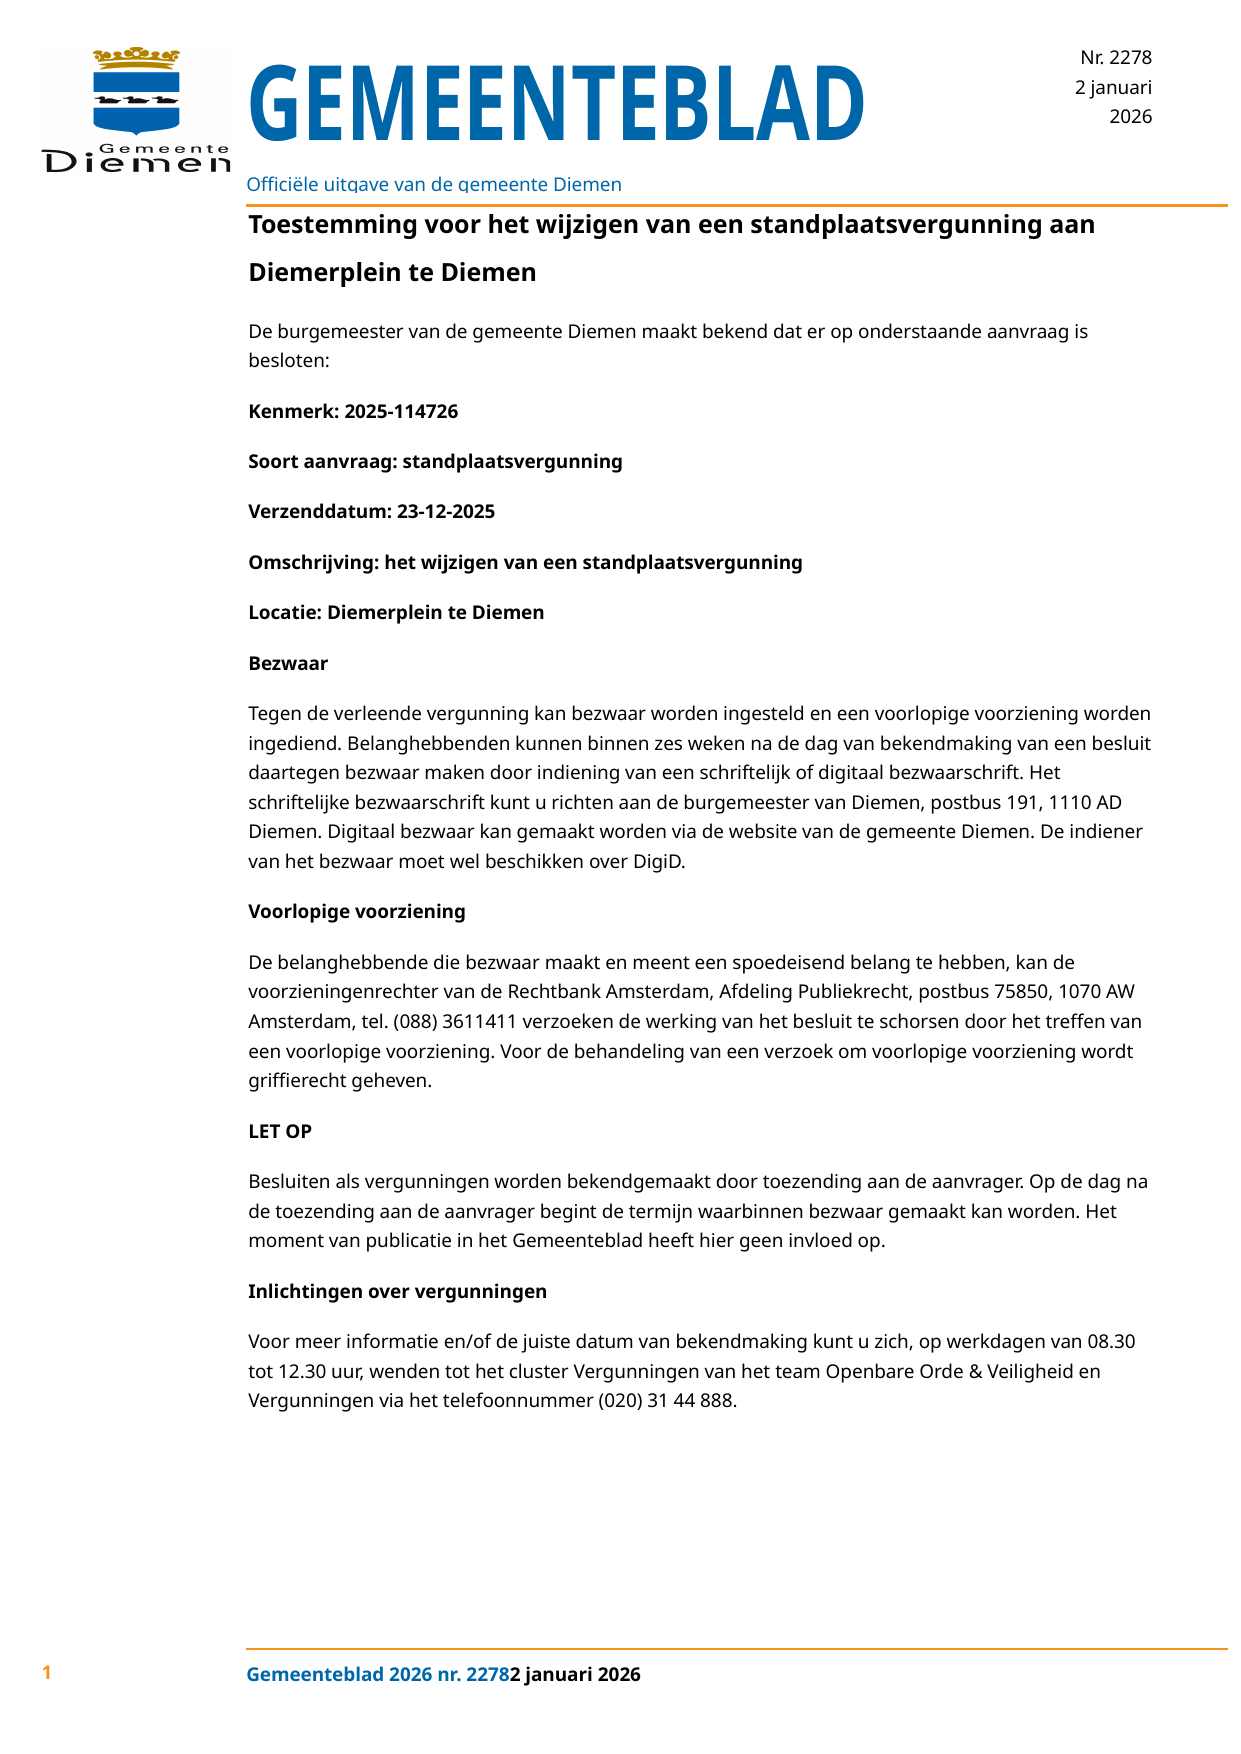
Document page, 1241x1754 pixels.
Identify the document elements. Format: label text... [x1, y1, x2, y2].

text Inlichtingen over vergunningen [248, 1278, 1152, 1304]
text Bezwaar [248, 650, 1152, 676]
text De belanghebbende die bezwaar maakt en meent een spoedeisend belang te hebben, kan de voorzieningenrechter van de Rechtbank Amsterdam, Afdeling Publiekrecht, postbus 75850, 1070 AW Amsterdam, tel. (088) 3611411 verzoeken de werking van het besluit te schorsen door het treffen van een voorlopige voorziening. Voor de behandeling van een verzoek om voorlopige voorziening wordt griffierecht geheven. [248, 949, 1152, 1093]
text Verzenddatum: 23-12-2025 [248, 499, 1152, 524]
picture [41, 47, 231, 172]
text Omschrijving: het wijzigen van een standplaatsvergunning [248, 549, 1152, 575]
text Toestemming voor het wijzigen van een standplaatsvergunning aan Diemerplein te Diemen [248, 207, 1152, 288]
text Besluiten als vergunningen worden bekendgemaakt door toezending aan de aanvrager. Op de dag na de toezending aan de aanvrager begint de termijn waarbinnen bezwaar gemaakt kan worden. Het moment van publicatie in het Gemeenteblad heeft hier geen invloed op. [248, 1168, 1152, 1253]
text LET OP [248, 1118, 1152, 1144]
text Soort aanvraag: standplaatsvergunning [248, 448, 1152, 474]
text De burgemeester van de gemeente Diemen maakt bekend dat er op onderstaande aanvraag is besloten: [248, 318, 1152, 373]
text Locatie: Diemerplein te Diemen [248, 599, 1152, 625]
text Kenmerk: 2025-114726 [248, 398, 1152, 424]
text Voor meer informatie en/of de juiste datum van bekendmaking kunt u zich, op werkdagen van 08.30 tot 12.30 uur, wenden tot het cluster Vergunningen van het team Openbare Orde & Veiligheid en Vergunningen via het telefoonnummer (020) 31 44 888. [248, 1328, 1152, 1413]
text Voorlopige voorziening [248, 899, 1152, 924]
text Tegen de verleende vergunning kan bezwaar worden ingesteld en een voorlopige voorziening worden ingediend. Belanghebbenden kunnen binnen zes weken na de dag van bekendmaking van een besluit daartegen bezwaar maken door indiening van een schriftelijk of digitaal bezwaarschrift. Het schriftelijke bezwaarschrift kunt u richten aan de burgemeester van Diemen, postbus 191, 1110 AD Diemen. Digitaal bezwaar kan gemaakt worden via de website van de gemeente Diemen. De indiener van het bezwaar moet wel beschikken over DigiD. [248, 700, 1152, 874]
